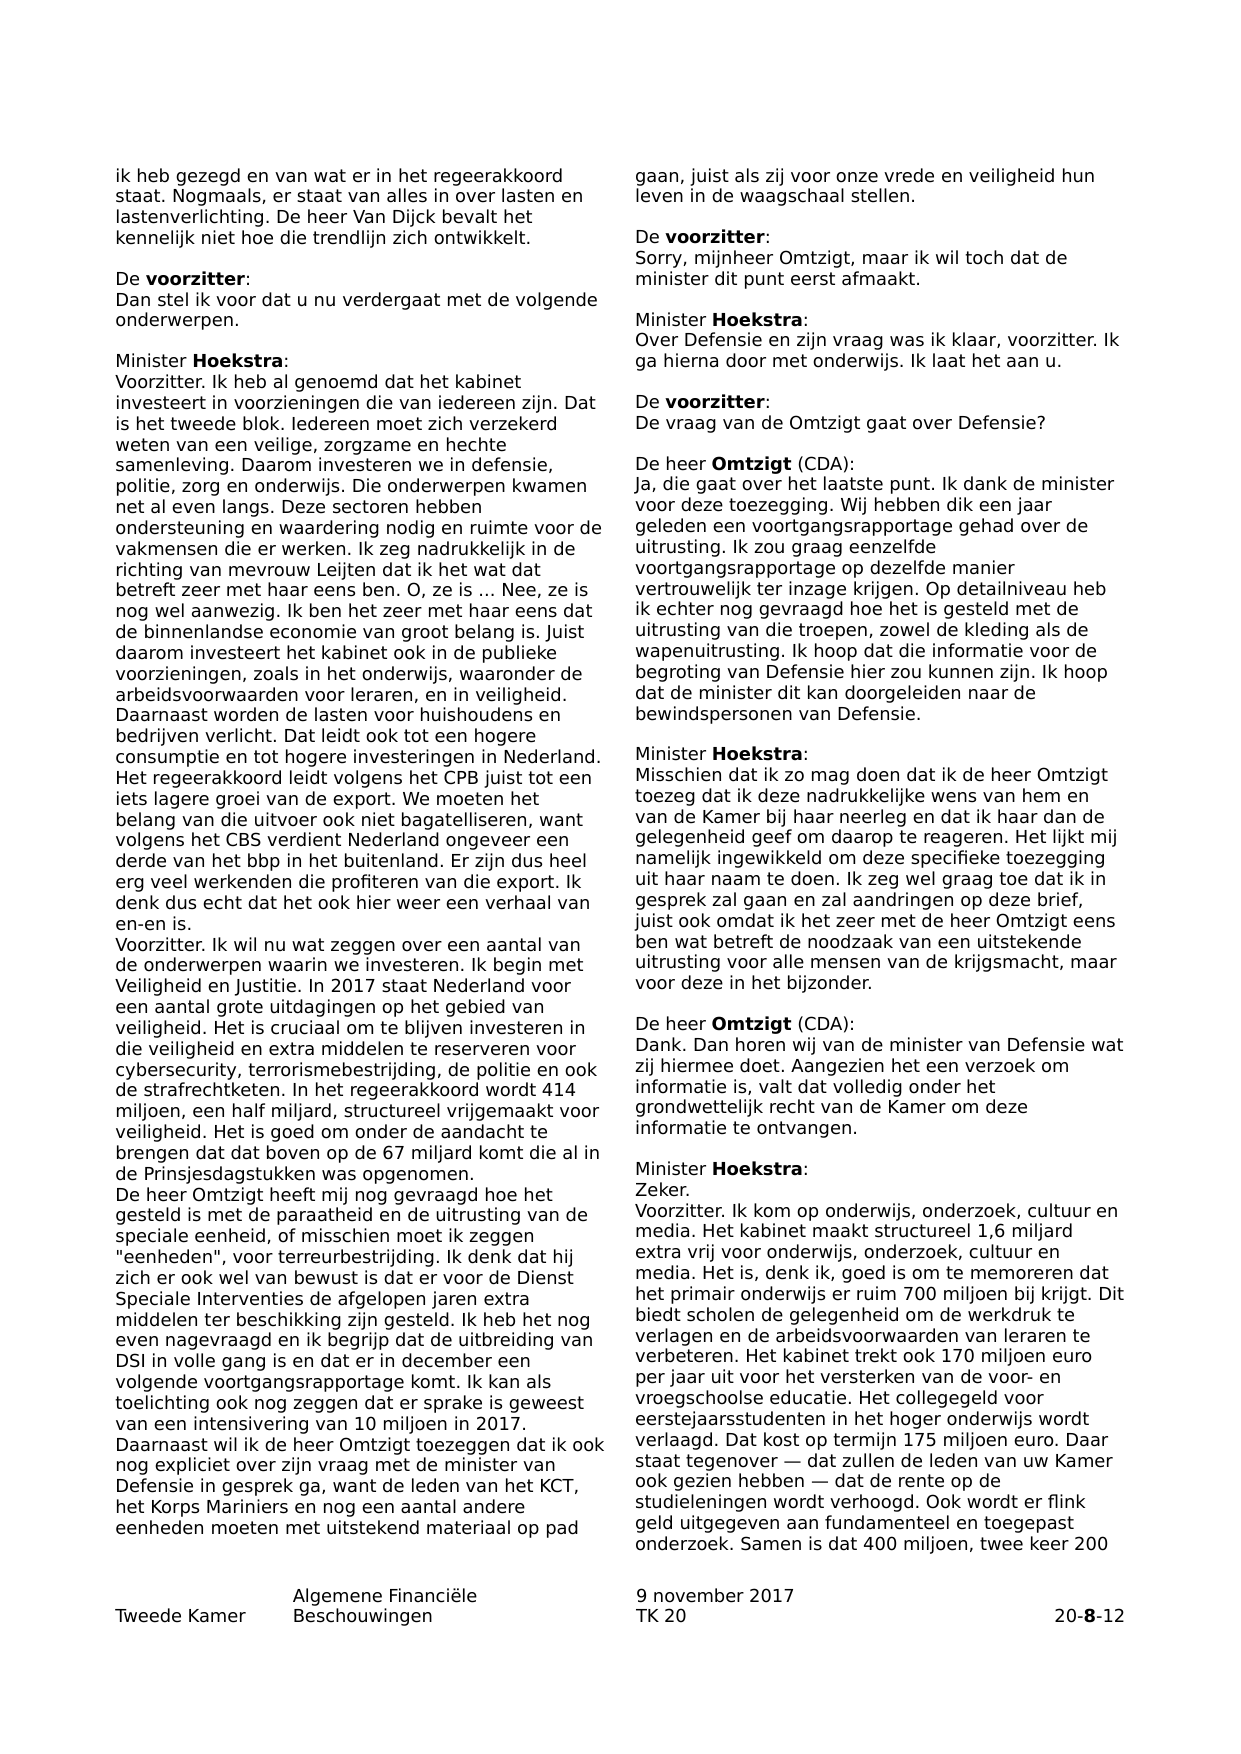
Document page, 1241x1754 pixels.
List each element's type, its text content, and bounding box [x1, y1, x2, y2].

text Dank. Dan horen wij van de minister van Defensie wat zij hiermee doet. Aangezien het een verzoek om informatie is, valt dat volledig onder het grondwettelijk recht van de Kamer om deze informatie te ontvangen. [635, 1035, 1125, 1139]
text Zeker. [635, 1179, 1125, 1200]
text De vraag van de Omtzigt gaat over Defensie? [635, 412, 1125, 433]
text Voorzitter. Ik kom op onderwijs, onderzoek, cultuur en media. Het kabinet maakt structureel 1,6 miljard extra vrij voor onderwijs, onderzoek, cultuur en media. Het is, denk ik, goed is om te memoreren dat het primair onderwijs er ruim 700 miljoen bij krijgt. Dit biedt scholen de gelegenheid om de werkdruk te verlagen en de arbeidsvoorwaarden van leraren te verbeteren. Het kabinet trekt ook 170 miljoen euro per jaar uit voor het versterken van de voor- en vroegschoolse educatie. Het collegegeld voor eerstejaarsstudenten in het hoger onderwijs wordt verlaagd. Dat kost op termijn 175 miljoen euro. Daar staat tegenover — dat zullen de leden van uw Kamer ook gezien hebben — dat de rente op de studieleningen wordt verhoogd. Ook wordt er flink geld uitgegeven aan fundamenteel en toegepast onderzoek. Samen is dat 400 miljoen, twee keer 200 [635, 1200, 1125, 1554]
text Sorry, mijnheer Omtzigt, maar ik wil toch dat de minister dit punt eerst afmaakt. [635, 248, 1125, 289]
text De voorzitter: [635, 227, 1125, 248]
text De heer Omtzigt (CDA): [635, 453, 1125, 474]
text Minister Hoekstra: [635, 309, 1125, 330]
text De heer Omtzigt heeft mij nog gevraagd hoe het gesteld is met de paraatheid en de uitrusting van de speciale eenheid, of misschien moet ik zeggen "eenheden", voor terreurbestrijding. Ik denk dat hij zich er ook wel van bewust is dat er voor de Dienst Speciale Interventies de afgelopen jaren extra middelen ter beschikking zijn gesteld. Ik heb het nog even nagevraagd en ik begrijp dat de uitbreiding van DSI in volle gang is en dat er in december een volgende voortgangsrapportage komt. Ik kan als toelichting ook nog zeggen dat er sprake is geweest van een intensivering van 10 miljoen in 2017. Daarnaast wil ik de heer Omtzigt toezeggen dat ik ook nog expliciet over zijn vraag met de minister van Defensie in gesprek ga, want de leden van het KCT, het Korps Mariniers en nog een aantal andere eenheden moeten met uitstekend materiaal op pad [115, 1184, 605, 1538]
text Minister Hoekstra: [635, 1159, 1125, 1179]
text Ja, die gaat over het laatste punt. Ik dank de minister voor deze toezegging. Wij hebben dik een jaar geleden een voortgangsrapportage gehad over de uitrusting. Ik zou graag eenzelfde voortgangsrapportage op dezelfde manier vertrouwelijk ter inzage krijgen. Op detailniveau heb ik echter nog gevraagd hoe het is gesteld met de uitrusting van die troepen, zowel de kleding als de wapenuitrusting. Ik hoop dat die informatie voor de begroting van Defensie hier zou kunnen zijn. Ik hoop dat de minister dit kan doorgeleiden naar de bewindspersonen van Defensie. [635, 474, 1125, 724]
text De voorzitter: [635, 392, 1125, 412]
text Minister Hoekstra: [115, 351, 605, 372]
text Over Defensie en zijn vraag was ik klaar, voorzitter. Ik ga hierna door met onderwijs. Ik laat het aan u. [635, 330, 1125, 372]
text gaan, juist als zij voor onze vrede en veiligheid hun leven in de waagschaal stellen. [635, 165, 1125, 207]
text Voorzitter. Ik wil nu wat zeggen over een aantal van de onderwerpen waarin we investeren. Ik begin met Veiligheid en Justitie. In 2017 staat Nederland voor een aantal grote uitdagingen op het gebied van veiligheid. Het is cruciaal om te blijven investeren in die veiligheid en extra middelen te reserveren voor cybersecurity, terrorismebestrijding, de politie en ook de strafrechtketen. In het regeerakkoord wordt 414 miljoen, een half miljard, structureel vrijgemaakt voor veiligheid. Het is goed om onder de aandacht te brengen dat dat boven op de 67 miljard komt die al in de Prinsjesdagstukken was opgenomen. [115, 934, 605, 1184]
text De heer Omtzigt (CDA): [635, 1014, 1125, 1035]
text De voorzitter: [115, 269, 605, 289]
text Dan stel ik voor dat u nu verdergaat met de volgende onderwerpen. [115, 289, 605, 331]
text Minister Hoekstra: [635, 744, 1125, 765]
text ik heb gezegd en van wat er in het regeerakkoord staat. Nogmaals, er staat van alles in over lasten en lastenverlichting. De heer Van Dijck bevalt het kennelijk niet hoe die trendlijn zich ontwikkelt. [115, 165, 605, 249]
text Misschien dat ik zo mag doen dat ik de heer Omtzigt toezeg dat ik deze nadrukkelijke wens van hem en van de Kamer bij haar neerleg en dat ik haar dan de gelegenheid geef om daarop te reageren. Het lijkt mij namelijk ingewikkeld om deze specifieke toezegging uit haar naam te doen. Ik zeg wel graag toe dat ik in gesprek zal gaan en zal aandringen op deze brief, juist ook omdat ik het zeer met de heer Omtzigt eens ben wat betreft de noodzaak van een uitstekende uitrusting voor alle mensen van de krijgsmacht, maar voor deze in het bijzonder. [635, 765, 1125, 994]
text Voorzitter. Ik heb al genoemd dat het kabinet investeert in voorzieningen die van iedereen zijn. Dat is het tweede blok. Iedereen moet zich verzekerd weten van een veilige, zorgzame en hechte samenleving. Daarom investeren we in defensie, politie, zorg en onderwijs. Die onderwerpen kwamen net al even langs. Deze sectoren hebben ondersteuning en waardering nodig en ruimte voor de vakmensen die er werken. Ik zeg nadrukkelijk in de richting van mevrouw Leijten dat ik het wat dat betreft zeer met haar eens ben. O, ze is ... Nee, ze is nog wel aanwezig. Ik ben het zeer met haar eens dat de binnenlandse economie van groot belang is. Juist daarom investeert het kabinet ook in de publieke voorzieningen, zoals in het onderwijs, waaronder de arbeidsvoorwaarden voor leraren, en in veiligheid. Daarnaast worden de lasten voor huishoudens en bedrijven verlicht. Dat leidt ook tot een hogere consumptie en tot hogere investeringen in Nederland. Het regeerakkoord leidt volgens het CPB juist tot een iets lagere groei van de export. We moeten het belang van die uitvoer ook niet bagatelliseren, want volgens het CBS verdient Nederland ongeveer een derde van het bbp in het buitenland. Er zijn dus heel erg veel werkenden die profiteren van die export. Ik denk dus echt dat het ook hier weer een verhaal van en-en is. [115, 372, 605, 934]
